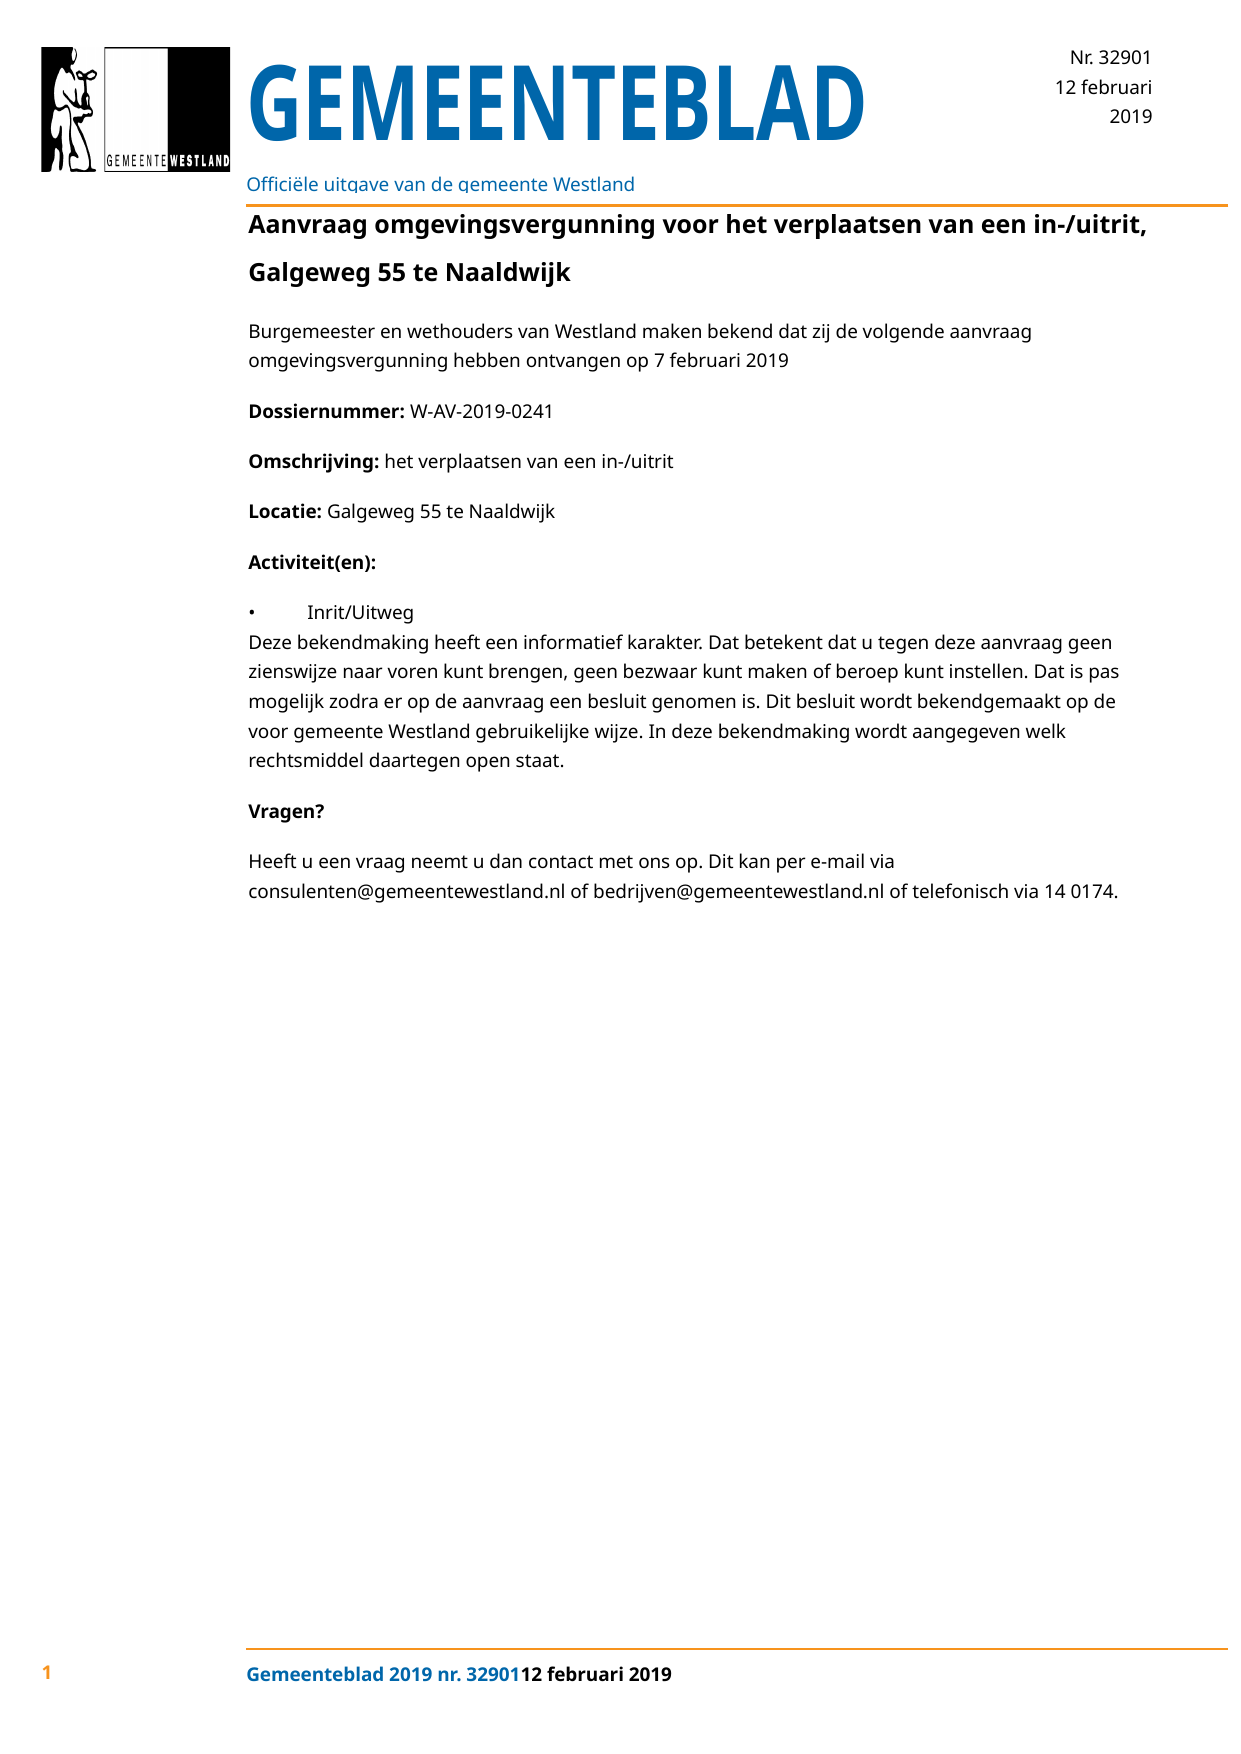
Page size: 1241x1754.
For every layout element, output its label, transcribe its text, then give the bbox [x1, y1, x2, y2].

text Aanvraag omgevingsvergunning voor het verplaatsen van een in-/uitrit, Galgeweg 55 te Naaldwijk [248, 207, 1152, 288]
list Inrit/Uitweg [248, 599, 1152, 625]
text Omschrijving: het verplaatsen van een in-/uitrit [248, 448, 1152, 474]
text Heeft u een vraag neemt u dan contact met ons op. Dit kan per e-mail via consulenten@gemeentewestland.nl of bedrijven@gemeentewestland.nl of telefonisch via 14 0174. [248, 848, 1152, 904]
text Burgemeester en wethouders van Westland maken bekend dat zij de volgende aanvraag omgevingsvergunning hebben ontvangen op 7 februari 2019 [248, 318, 1152, 373]
text Deze bekendmaking heeft een informatief karakter. Dat betekent dat u tegen deze aanvraag geen zienswijze naar voren kunt brengen, geen bezwaar kunt maken of beroep kunt instellen. Dat is pas mogelijk zodra er op de aanvraag een besluit genomen is. Dit besluit wordt bekendgemaakt op de voor gemeente Westland gebruikelijke wijze. In deze bekendmaking wordt aangegeven welk rechtsmiddel daartegen open staat. [248, 629, 1152, 773]
text Activiteit(en): [248, 549, 1152, 575]
text Vragen? [248, 798, 1152, 824]
text Locatie: Galgeweg 55 te Naaldwijk [248, 499, 1152, 524]
text Dossiernummer: W-AV-2019-0241 [248, 398, 1152, 424]
picture [41, 47, 231, 172]
